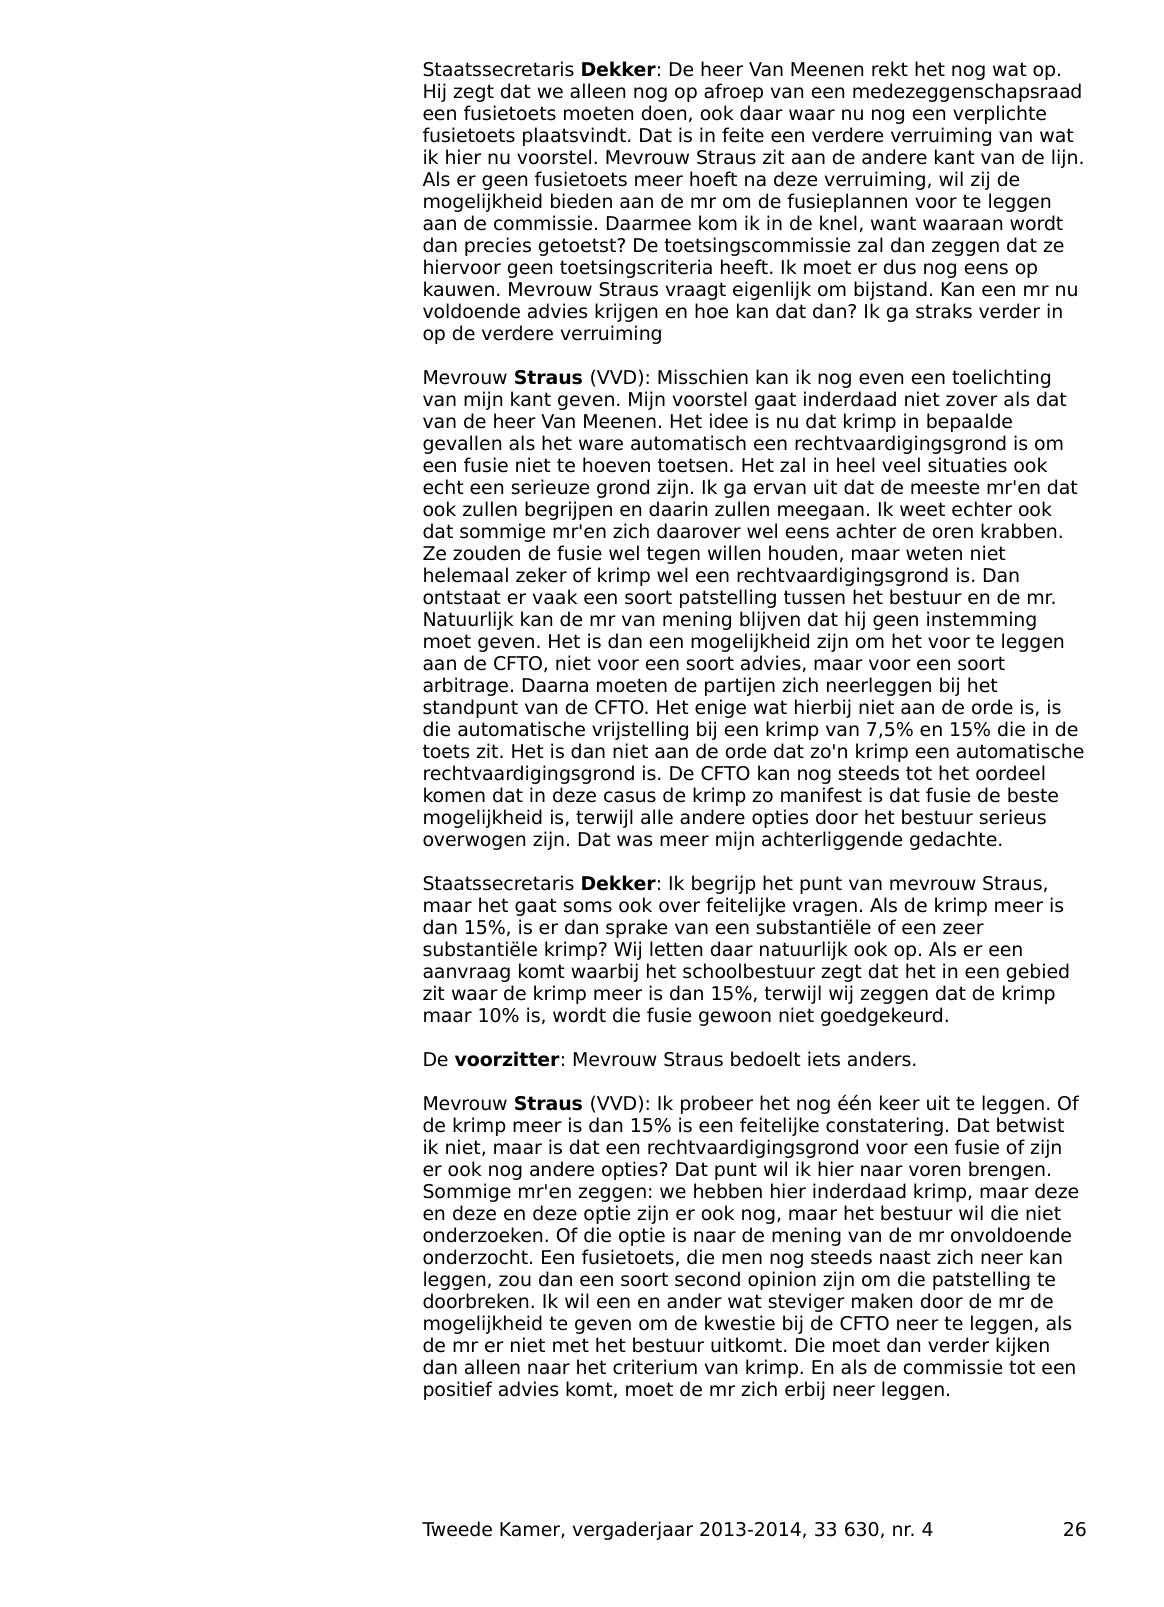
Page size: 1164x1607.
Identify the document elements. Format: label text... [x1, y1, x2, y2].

text Mevrouw Straus (VVD): Ik probeer het nog één keer uit te leggen. Of de krimp meer is dan 15% is een feitelijke constatering. Dat betwist ik niet, maar is dat een rechtvaardigingsgrond voor een fusie of zijn er ook nog andere opties? Dat punt wil ik hier naar voren brengen. Sommige mr'en zeggen: we hebben hier inderdaad krimp, maar deze en deze en deze optie zijn er ook nog, maar het bestuur wil die niet onderzoeken. Of die optie is naar de mening van de mr onvoldoende onderzocht. Een fusietoets, die men nog steeds naast zich neer kan leggen, zou dan een soort second opinion zijn om die patstelling te doorbreken. Ik wil een en ander wat steviger maken door de mr de mogelijkheid te geven om de kwestie bij de CFTO neer te leggen, als de mr er niet met het bestuur uitkomt. Die moet dan verder kijken dan alleen naar het criterium van krimp. En als de commissie tot een positief advies komt, moet de mr zich erbij neer leggen. [422, 1093, 1087, 1401]
text Mevrouw Straus (VVD): Misschien kan ik nog even een toelichting van mijn kant geven. Mijn voorstel gaat inderdaad niet zover als dat van de heer Van Meenen. Het idee is nu dat krimp in bepaalde gevallen als het ware automatisch een rechtvaardigingsgrond is om een fusie niet te hoeven toetsen. Het zal in heel veel situaties ook echt een serieuze grond zijn. Ik ga ervan uit dat de meeste mr'en dat ook zullen begrijpen en daarin zullen meegaan. Ik weet echter ook dat sommige mr'en zich daarover wel eens achter de oren krabben. Ze zouden de fusie wel tegen willen houden, maar weten niet helemaal zeker of krimp wel een rechtvaardigingsgrond is. Dan ontstaat er vaak een soort patstelling tussen het bestuur en de mr. Natuurlijk kan de mr van mening blijven dat hij geen instemming moet geven. Het is dan een mogelijkheid zijn om het voor te leggen aan de CFTO, niet voor een soort advies, maar voor een soort arbitrage. Daarna moeten de partijen zich neerleggen bij het standpunt van de CFTO. Het enige wat hierbij niet aan de orde is, is die automatische vrijstelling bij een krimp van 7,5% en 15% die in de toets zit. Het is dan niet aan de orde dat zo'n krimp een automatische rechtvaardigingsgrond is. De CFTO kan nog steeds tot het oordeel komen dat in deze casus de krimp zo manifest is dat fusie de beste mogelijkheid is, terwijl alle andere opties door het bestuur serieus overwogen zijn. Dat was meer mijn achterliggende gedachte. [422, 367, 1087, 851]
text Staatssecretaris Dekker: De heer Van Meenen rekt het nog wat op. Hij zegt dat we alleen nog op afroep van een medezeggenschapsraad een fusietoets moeten doen, ook daar waar nu nog een verplichte fusietoets plaatsvindt. Dat is in feite een verdere verruiming van wat ik hier nu voorstel. Mevrouw Straus zit aan de andere kant van de lijn. Als er geen fusietoets meer hoeft na deze verruiming, wil zij de mogelijkheid bieden aan de mr om de fusieplannen voor te leggen aan de commissie. Daarmee kom ik in de knel, want waaraan wordt dan precies getoetst? De toetsingscommissie zal dan zeggen dat ze hiervoor geen toetsingscriteria heeft. Ik moet er dus nog eens op kauwen. Mevrouw Straus vraagt eigenlijk om bijstand. Kan een mr nu voldoende advies krijgen en hoe kan dat dan? Ik ga straks verder in op de verdere verruiming [422, 59, 1087, 345]
text Staatssecretaris Dekker: Ik begrijp het punt van mevrouw Straus, maar het gaat soms ook over feitelijke vragen. Als de krimp meer is dan 15%, is er dan sprake van een substantiële of een zeer substantiële krimp? Wij letten daar natuurlijk ook op. Als er een aanvraag komt waarbij het schoolbestuur zegt dat het in een gebied zit waar de krimp meer is dan 15%, terwijl wij zeggen dat de krimp maar 10% is, wordt die fusie gewoon niet goedgekeurd. [422, 873, 1087, 1027]
text De voorzitter: Mevrouw Straus bedoelt iets anders. [422, 1049, 1087, 1071]
